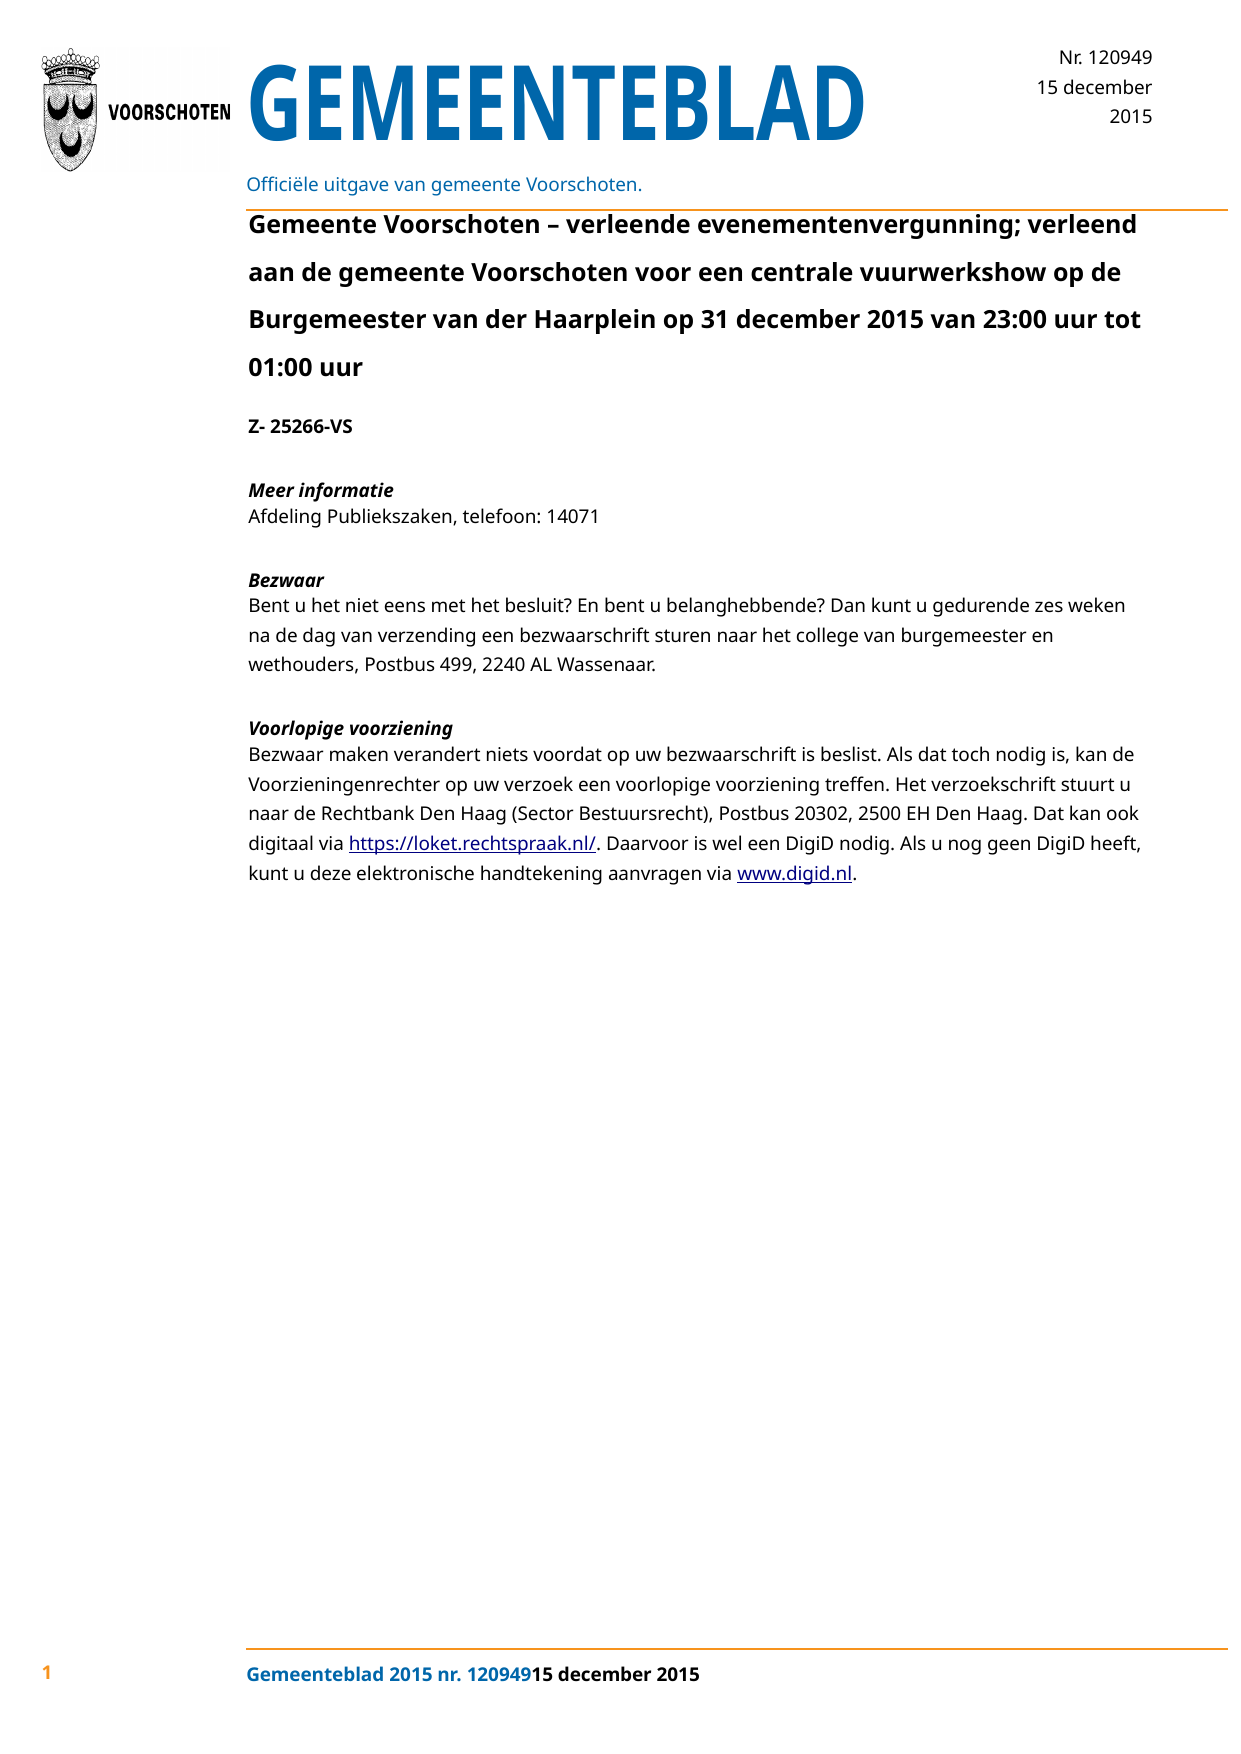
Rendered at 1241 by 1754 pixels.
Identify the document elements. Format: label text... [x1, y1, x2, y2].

text Bezwaar [248, 567, 1152, 592]
text Z- 25266-VS [248, 413, 1152, 439]
text Bent u het niet eens met het besluit? En bent u belanghebbende? Dan kunt u gedurende zes weken na de dag van verzending een bezwaarschrift sturen naar het college van burgemeester en wethouders, Postbus 499, 2240 AL Wassenaar. [248, 592, 1152, 677]
text Gemeente Voorschoten – verleende evenementenvergunning; verleend aan de gemeente Voorschoten voor een centrale vuurwerkshow op de Burgemeester van der Haarplein op 31 december 2015 van 23:00 uur tot 01:00 uur [248, 211, 1152, 384]
text Voorlopige voorziening [248, 716, 1152, 741]
text Meer informatie [248, 477, 1152, 503]
text Afdeling Publiekszaken, telefoon: 14071 [248, 503, 1152, 528]
picture [41, 47, 231, 172]
text Bezwaar maken verandert niets voordat op uw bezwaarschrift is beslist. Als dat toch nodig is, kan de Voorzieningenrechter op uw verzoek een voorlopige voorziening treffen. Het verzoekschrift stuurt u naar de Rechtbank Den Haag (Sector Bestuursrecht), Postbus 20302, 2500 EH Den Haag. Dat kan ook digitaal via https://loket.rechtspraak.nl/. Daarvoor is wel een DigiD nodig. Als u nog geen DigiD heeft, kunt u deze elektronische handtekening aanvragen via www.digid.nl. [248, 741, 1152, 885]
